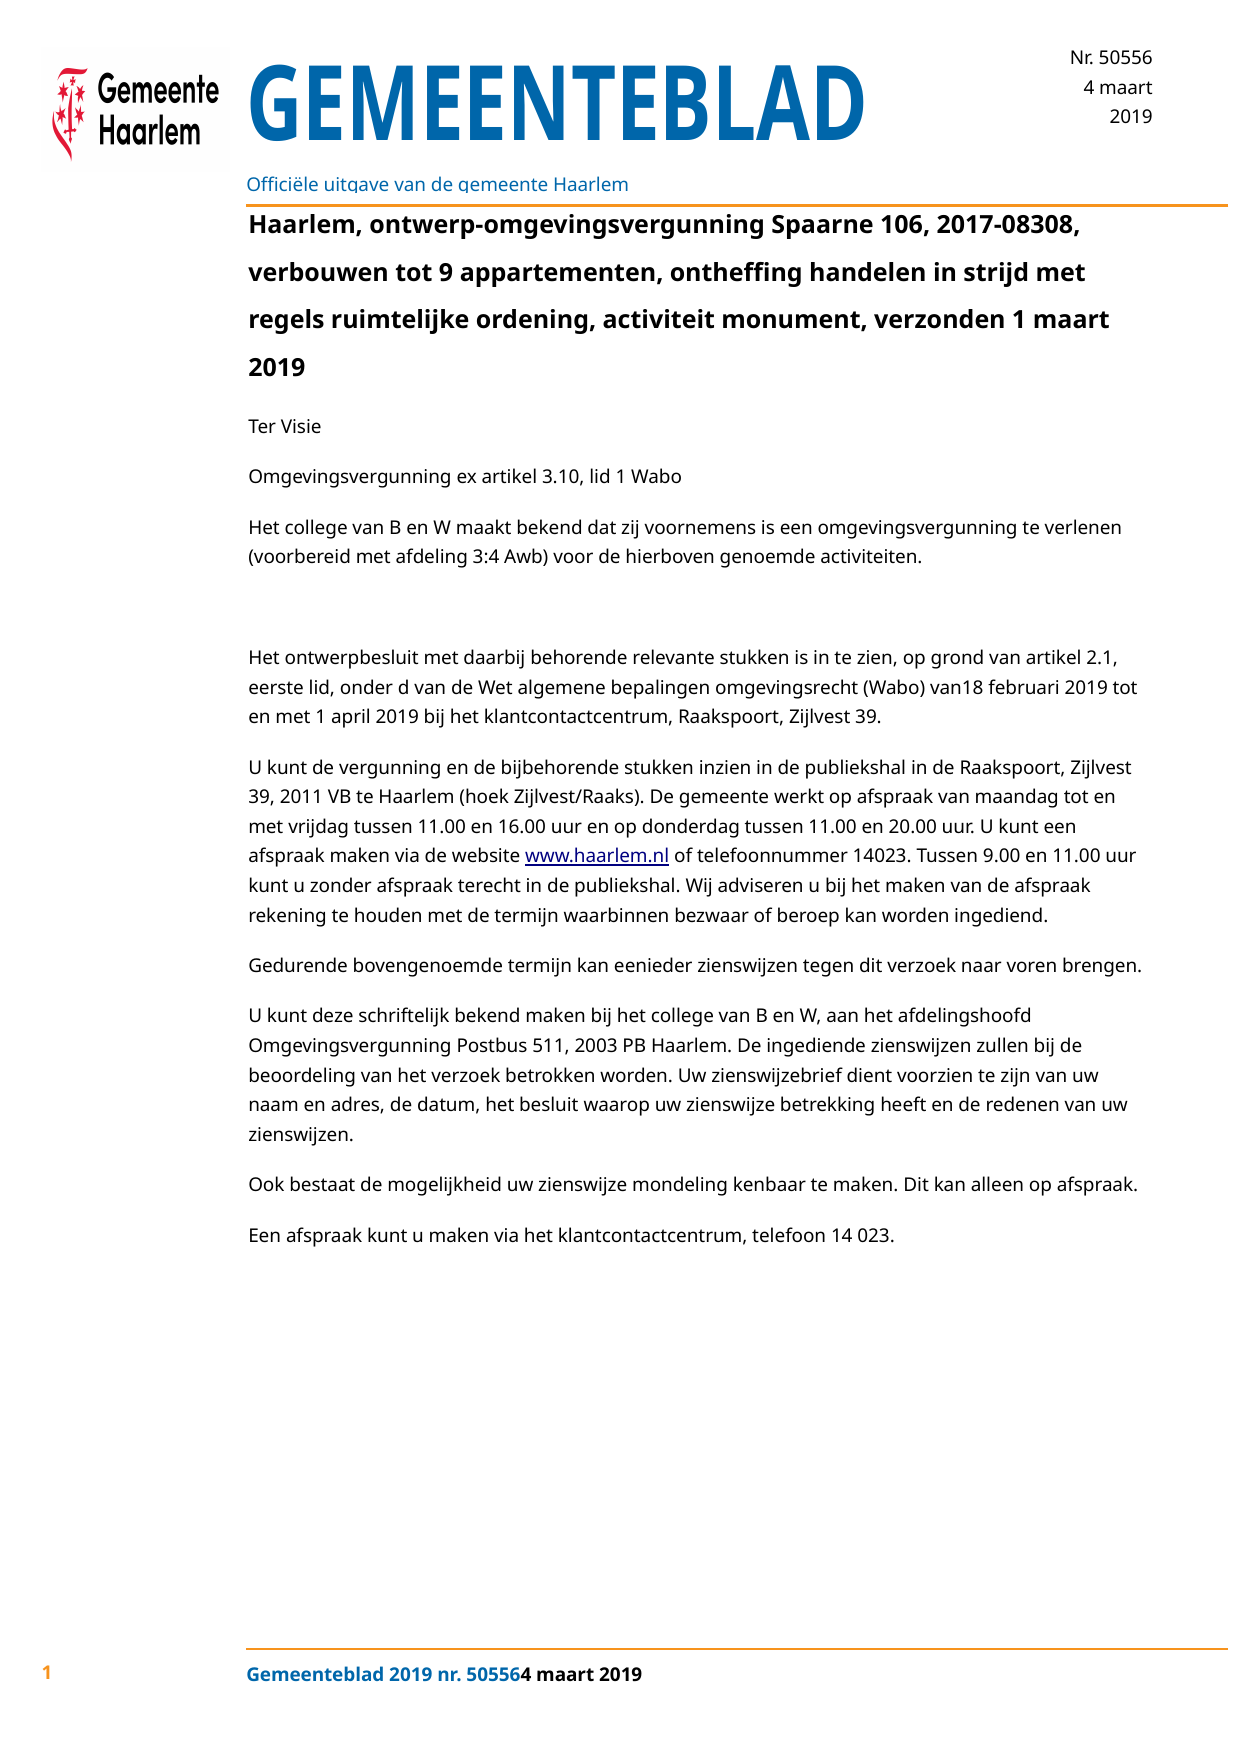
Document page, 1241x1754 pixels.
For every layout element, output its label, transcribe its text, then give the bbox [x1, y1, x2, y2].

text Ook bestaat de mogelijkheid uw zienswijze mondeling kenbaar te maken. Dit kan alleen op afspraak. [248, 1171, 1152, 1197]
text Haarlem, ontwerp-omgevingsvergunning Spaarne 106, 2017-08308, verbouwen tot 9 appartementen, ontheffing handelen in strijd met regels ruimtelijke ordening, activiteit monument, verzonden 1 maart 2019 [248, 207, 1152, 384]
text Omgevingsvergunning ex artikel 3.10, lid 1 Wabo [248, 463, 1152, 489]
text U kunt de vergunning en de bijbehorende stukken inzien in de publiekshal in de Raakspoort, Zijlvest 39, 2011 VB te Haarlem (hoek Zijlvest/Raaks). De gemeente werkt op afspraak van maandag tot en met vrijdag tussen 11.00 en 16.00 uur en op donderdag tussen 11.00 en 20.00 uur. U kunt een afspraak maken via de website www.haarlem.nl of telefoonnummer 14023. Tussen 9.00 en 11.00 uur kunt u zonder afspraak terecht in de publiekshal. Wij adviseren u bij het maken van de afspraak rekening te houden met de termijn waarbinnen bezwaar of beroep kan worden ingediend. [248, 754, 1152, 928]
text Het college van B en W maakt bekend dat zij voornemens is een omgevingsvergunning te verlenen (voorbereid met afdeling 3:4 Awb) voor de hierboven genoemde activiteiten. [248, 514, 1152, 569]
text Een afspraak kunt u maken via het klantcontactcentrum, telefoon 14 023. [248, 1222, 1152, 1248]
text U kunt deze schriftelijk bekend maken bij het college van B en W, aan het afdelingshoofd Omgevingsvergunning Postbus 511, 2003 PB Haarlem. De ingediende zienswijzen zullen bij de beoordeling van het verzoek betrokken worden. Uw zienswijzebrief dient voorzien te zijn van uw naam en adres, de datum, het besluit waarop uw zienswijze betrekking heeft en de redenen van uw zienswijzen. [248, 1003, 1152, 1147]
text Ter Visie [248, 413, 1152, 439]
text Het ontwerpbesluit met daarbij behorende relevante stukken is in te zien, op grond van artikel 2.1, eerste lid, onder d van de Wet algemene bepalingen omgevingsrecht (Wabo) van18 februari 2019 tot en met 1 april 2019 bij het klantcontactcentrum, Raakspoort, Zijlvest 39. [248, 644, 1152, 729]
picture [41, 47, 231, 172]
text Gedurende bovengenoemde termijn kan eenieder zienswijzen tegen dit verzoek naar voren brengen. [248, 952, 1152, 978]
